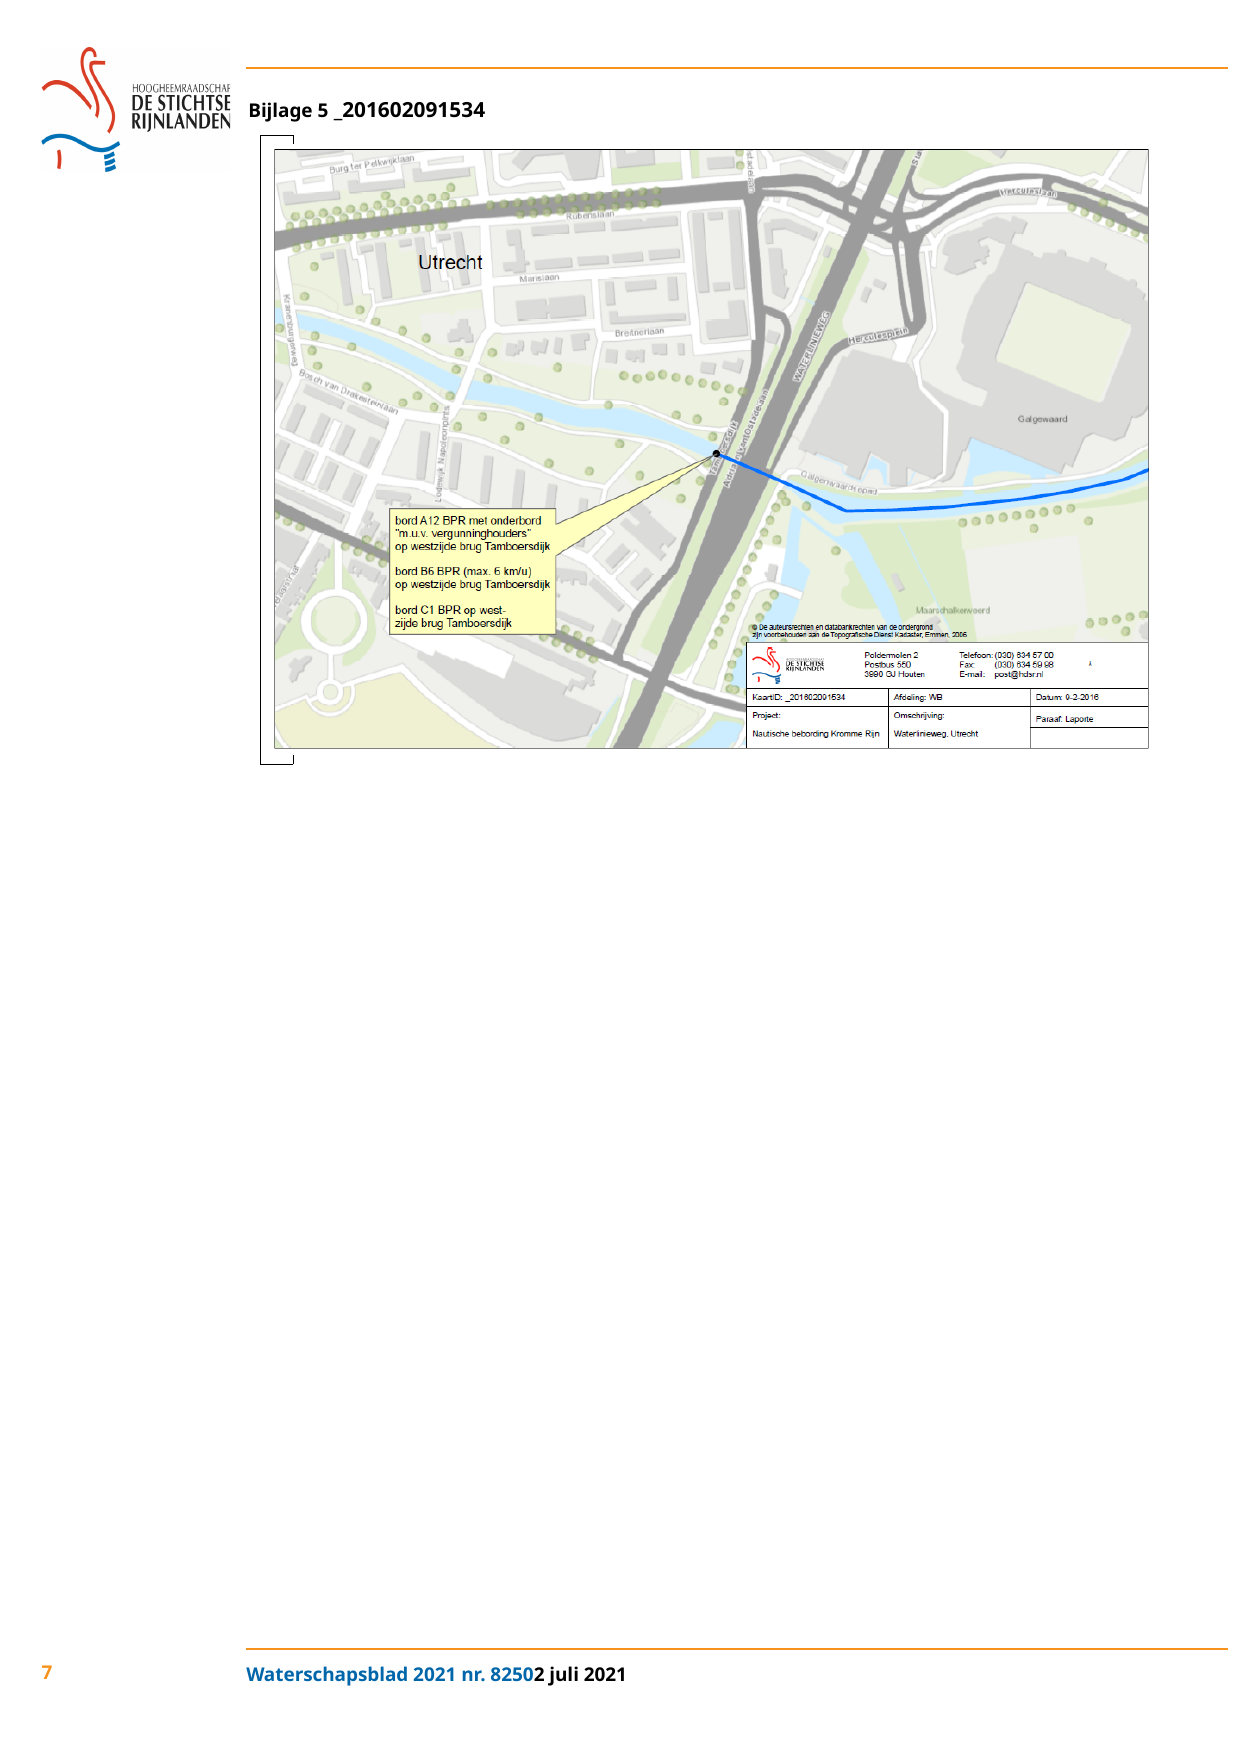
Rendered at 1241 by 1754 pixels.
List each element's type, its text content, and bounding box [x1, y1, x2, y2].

picture [268, 144, 1155, 755]
text Bijlage 5 _201602091534 [248, 95, 1152, 123]
picture [41, 47, 231, 172]
